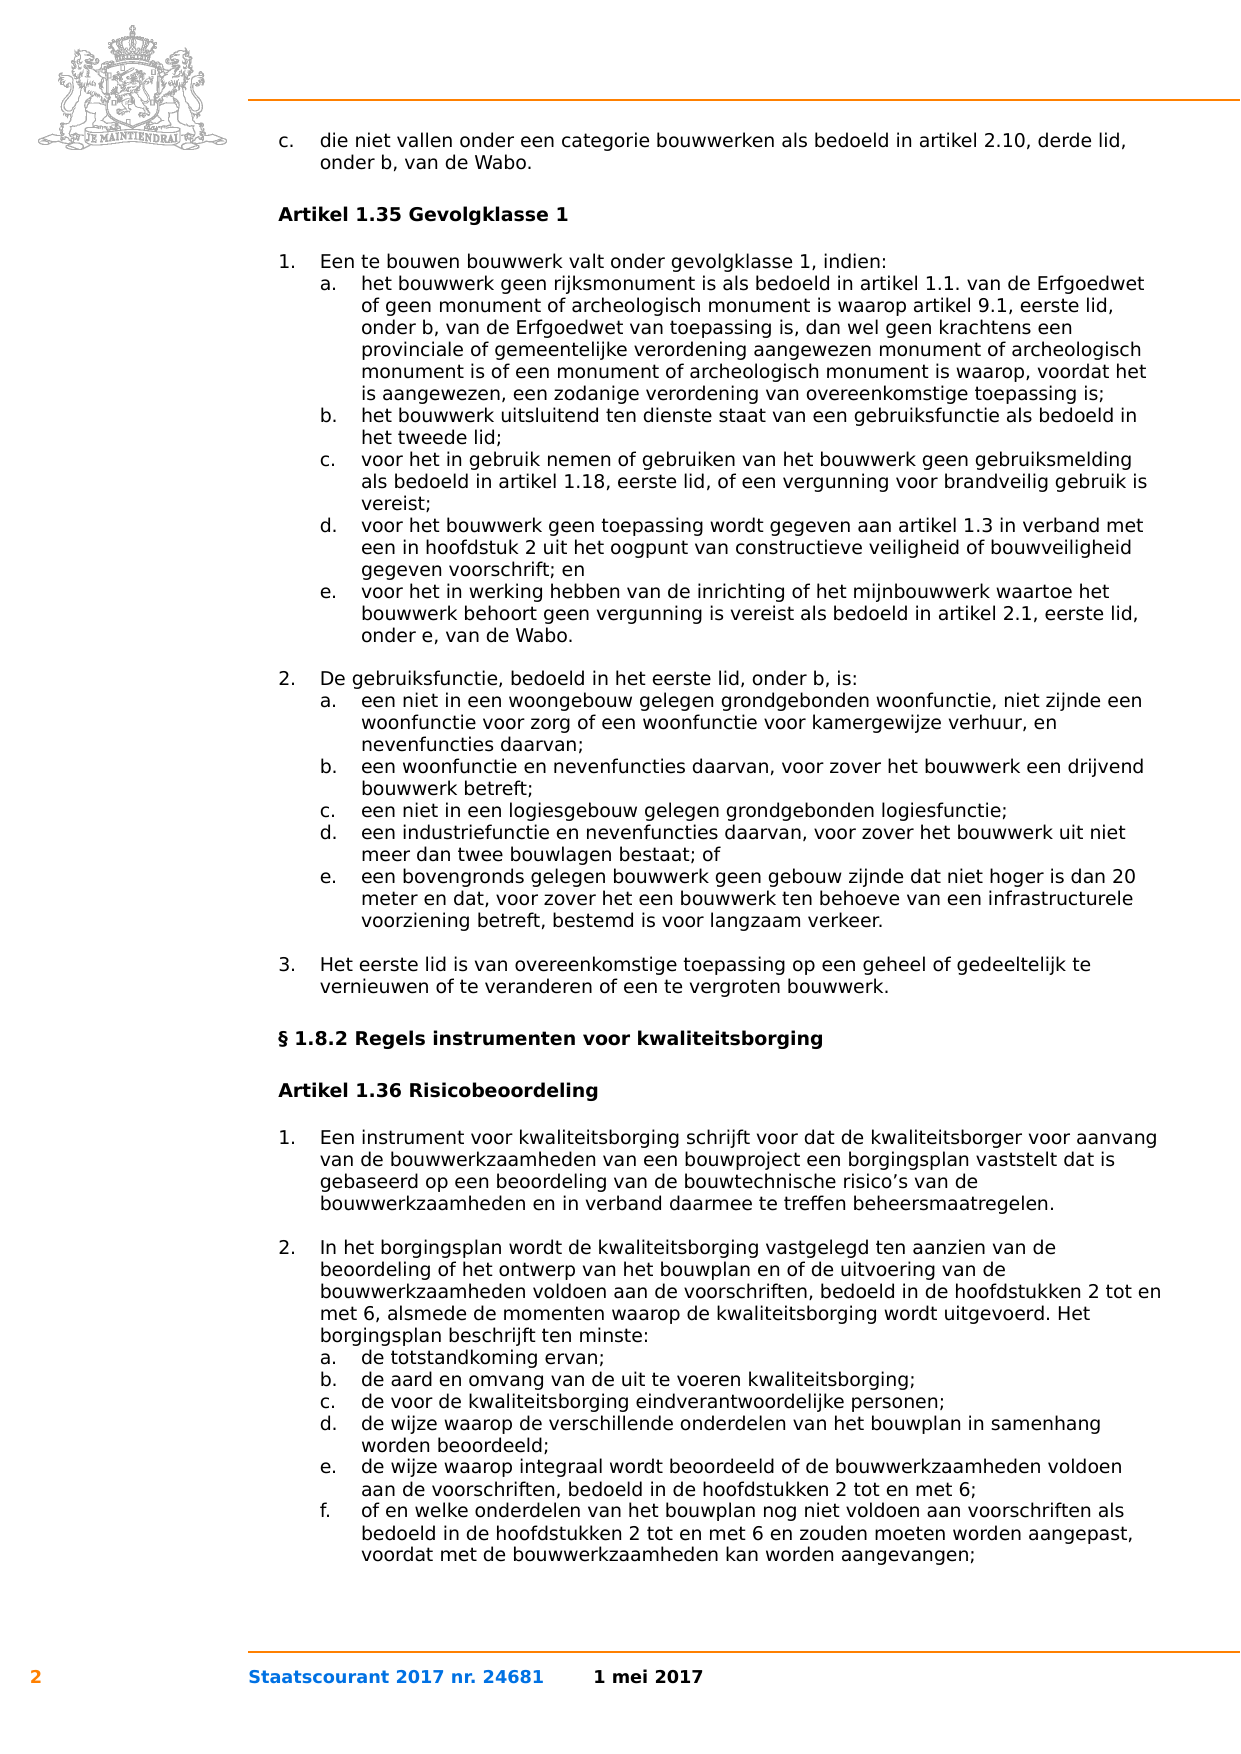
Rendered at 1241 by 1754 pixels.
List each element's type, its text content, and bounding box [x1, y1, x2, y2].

text b. de aard en omvang van de uit te voeren kwaliteitsborging; [319, 1368, 1163, 1391]
text 2. De gebruiksfunctie, bedoeld in het eerste lid, onder b, is: [278, 668, 1163, 690]
text 1. Een te bouwen bouwwerk valt onder gevolgklasse 1, indien: [278, 251, 1163, 273]
text e. de wijze waarop integraal wordt beoordeeld of de bouwwerkzaamheden voldoen aan de voorschriften, bedoeld in de hoofdstukken 2 tot en met 6; [319, 1456, 1163, 1500]
text c. die niet vallen onder een categorie bouwwerken als bedoeld in artikel 2.10, derde lid, onder b, van de Wabo. [278, 130, 1163, 174]
text b. het bouwwerk uitsluitend ten dienste staat van een gebruiksfunctie als bedoeld in het tweede lid; [319, 405, 1163, 449]
text d. de wijze waarop de verschillende onderdelen van het bouwplan in samenhang worden beoordeeld; [319, 1412, 1163, 1456]
text a. een niet in een woongebouw gelegen grondgebonden woonfunctie, niet zijnde een woonfunctie voor zorg of een woonfunctie voor kamergewijze verhuur, en nevenfuncties daarvan; [319, 690, 1163, 756]
text 3. Het eerste lid is van overeenkomstige toepassing op een geheel of gedeeltelijk te vernieuwen of te veranderen of een te vergroten bouwwerk. [278, 954, 1163, 998]
subtitle § 1.8.2 Regels instrumenten voor kwaliteitsborging [278, 1028, 1163, 1050]
text a. de totstandkoming ervan; [319, 1347, 1163, 1368]
text e. voor het in werking hebben van de inrichting of het mijnbouwwerk waartoe het bouwwerk behoort geen vergunning is vereist als bedoeld in artikel 2.1, eerste lid, onder e, van de Wabo. [319, 581, 1163, 646]
text e. een bovengronds gelegen bouwwerk geen gebouw zijnde dat niet hoger is dan 20 meter en dat, voor zover het een bouwwerk ten behoeve van een infrastructurele voorziening betreft, bestemd is voor langzaam verkeer. [319, 866, 1163, 932]
text d. voor het bouwwerk geen toepassing wordt gegeven aan artikel 1.3 in verband met een in hoofdstuk 2 uit het oogpunt van constructieve veiligheid of bouwveiligheid gegeven voorschrift; en [319, 514, 1163, 581]
text b. een woonfunctie en nevenfuncties daarvan, voor zover het bouwwerk een drijvend bouwwerk betreft; [319, 756, 1163, 800]
text 2. In het borgingsplan wordt de kwaliteitsborging vastgelegd ten aanzien van de beoordeling of het ontwerp van het bouwplan en of de uitvoering van de bouwwerkzaamheden voldoen aan de voorschriften, bedoeld in de hoofdstukken 2 tot en met 6, alsmede de momenten waarop de kwaliteitsborging wordt uitgevoerd. Het borgingsplan beschrijft ten minste: [278, 1237, 1163, 1347]
text c. voor het in gebruik nemen of gebruiken van het bouwwerk geen gebruiksmelding als bedoeld in artikel 1.18, eerste lid, of een vergunning voor brandveilig gebruik is vereist; [319, 449, 1163, 514]
subtitle Artikel 1.35 Gevolgklasse 1 [278, 204, 1163, 226]
text c. de voor de kwaliteitsborging eindverantwoordelijke personen; [319, 1391, 1163, 1412]
text c. een niet in een logiesgebouw gelegen grondgebonden logiesfunctie; [319, 800, 1163, 822]
text a. het bouwwerk geen rijksmonument is als bedoeld in artikel 1.1. van de Erfgoedwet of geen monument of archeologisch monument is waarop artikel 9.1, eerste lid, onder b, van de Erfgoedwet van toepassing is, dan wel geen krachtens een provinciale of gemeentelijke verordening aangewezen monument of archeologisch monument is of een monument of archeologisch monument is waarop, voordat het is aangewezen, een zodanige verordening van overeenkomstige toepassing is; [319, 273, 1163, 405]
subtitle Artikel 1.36 Risicobeoordeling [278, 1080, 1163, 1102]
text f. of en welke onderdelen van het bouwplan nog niet voldoen aan voorschriften als bedoeld in de hoofdstukken 2 tot en met 6 en zouden moeten worden aangepast, voordat met de bouwwerkzaamheden kan worden aangevangen; [319, 1500, 1163, 1566]
picture [38, 25, 227, 150]
text d. een industriefunctie en nevenfuncties daarvan, voor zover het bouwwerk uit niet meer dan twee bouwlagen bestaat; of [319, 822, 1163, 866]
text 1. Een instrument voor kwaliteitsborging schrijft voor dat de kwaliteitsborger voor aanvang van de bouwwerkzaamheden van een bouwproject een borgingsplan vaststelt dat is gebaseerd op een beoordeling van de bouwtechnische risico’s van de bouwwerkzaamheden en in verband daarmee te treffen beheersmaatregelen. [278, 1127, 1163, 1215]
